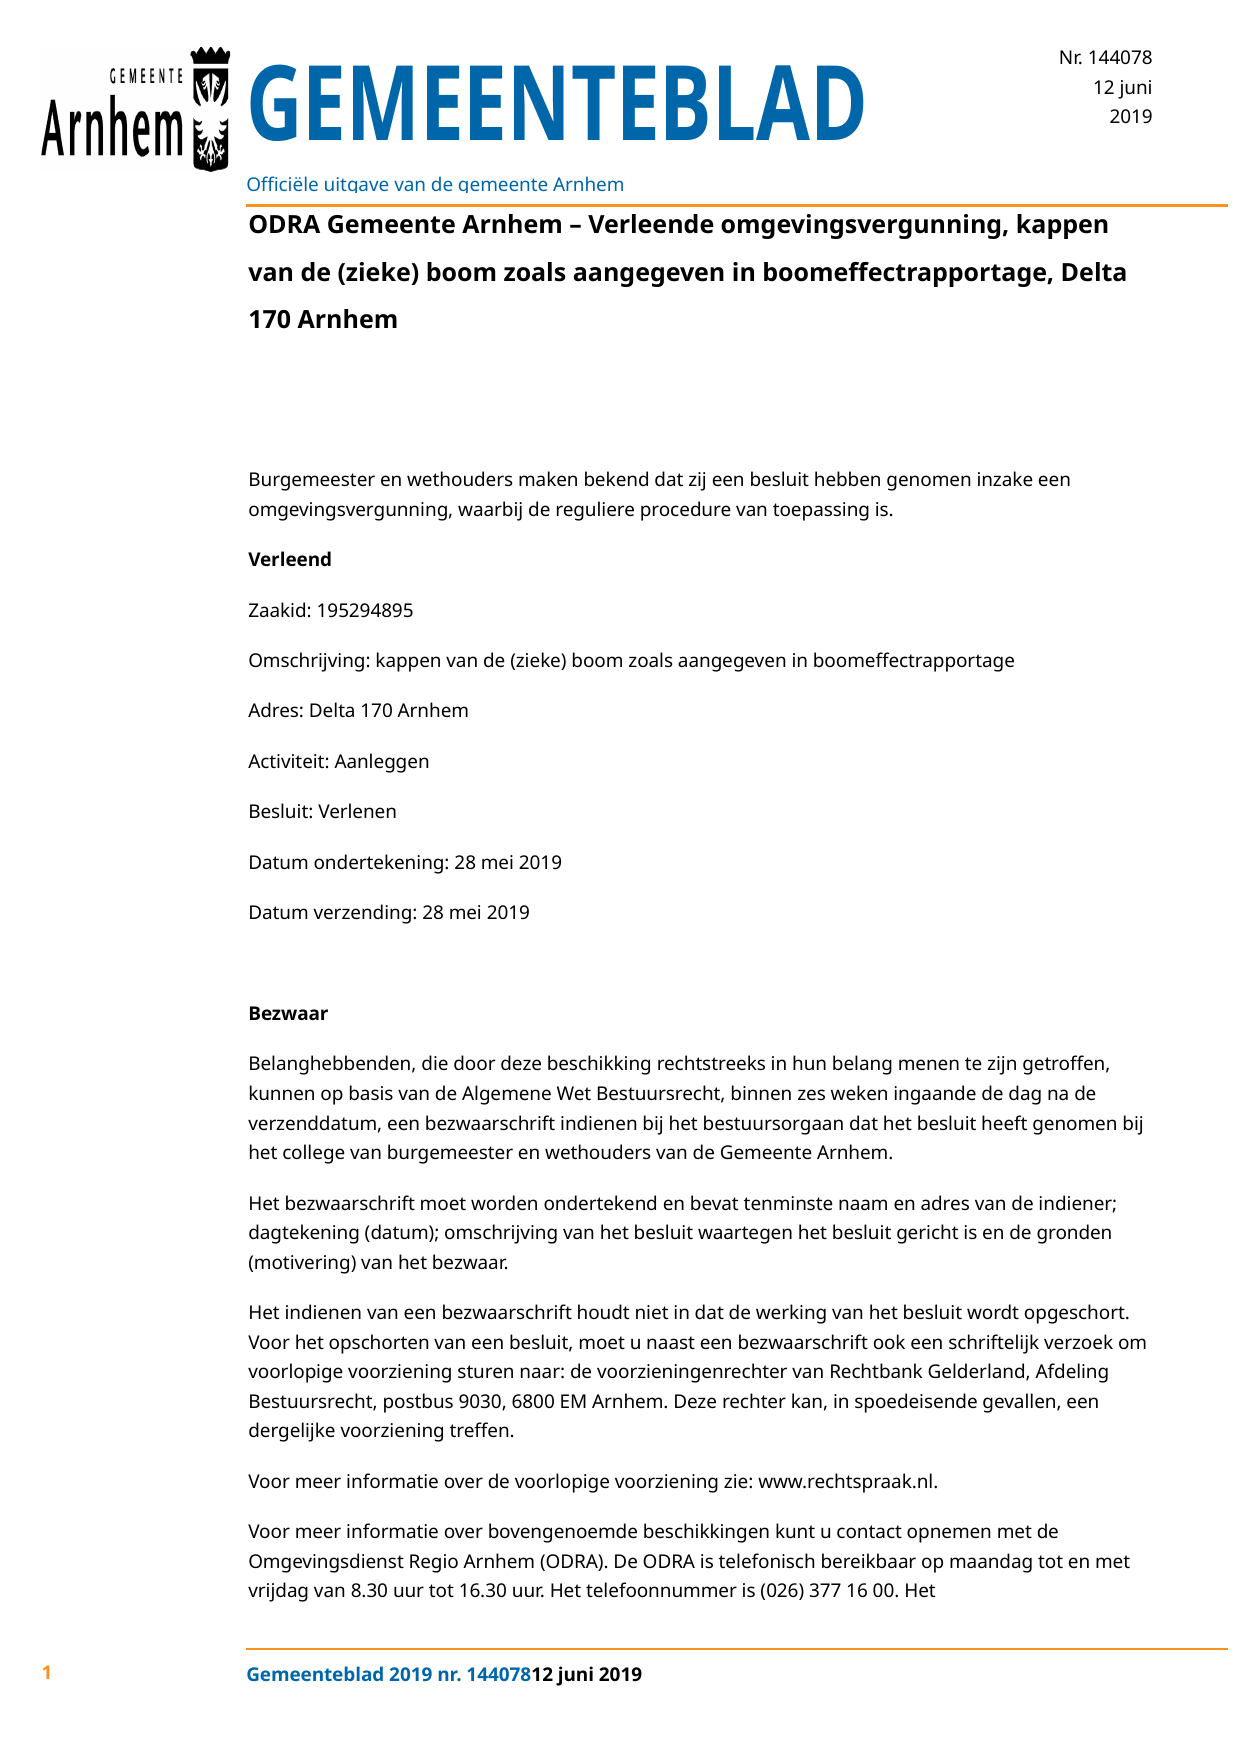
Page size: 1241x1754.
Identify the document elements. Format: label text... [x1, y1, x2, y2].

text Burgemeester en wethouders maken bekend dat zij een besluit hebben genomen inzake een omgevingsvergunning, waarbij de reguliere procedure van toepassing is. [248, 466, 1152, 522]
text Het indienen van een bezwaarschrift houdt niet in dat de werking van het besluit wordt opgeschort. Voor het opschorten van een besluit, moet u naast een bezwaarschrift ook een schriftelijk verzoek om voorlopige voorziening sturen naar: de voorzieningenrechter van Rechtbank Gelderland, Afdeling Bestuursrecht, postbus 9030, 6800 EM Arnhem. Deze rechter kan, in spoedeisende gevallen, een dergelijke voorziening treffen. [248, 1299, 1152, 1443]
text Bezwaar [248, 1000, 1152, 1026]
text Voor meer informatie over bovengenoemde beschikkingen kunt u contact opnemen met de Omgevingsdienst Regio Arnhem (ODRA). De ODRA is telefonisch bereikbaar op maandag tot en met vrijdag van 8.30 uur tot 16.30 uur. Het telefoonnummer is (026) 377 16 00. Het [248, 1518, 1152, 1603]
text Besluit: Verlenen [248, 798, 1152, 824]
text Datum verzending: 28 mei 2019 [248, 899, 1152, 925]
text Belanghebbenden, die door deze beschikking rechtstreeks in hun belang menen te zijn getroffen, kunnen op basis van de Algemene Wet Bestuursrecht, binnen zes weken ingaande de dag na de verzenddatum, een bezwaarschrift indienen bij het bestuursorgaan dat het besluit heeft genomen bij het college van burgemeester en wethouders van de Gemeente Arnhem. [248, 1051, 1152, 1165]
text Zaakid: 195294895 [248, 597, 1152, 622]
text Datum ondertekening: 28 mei 2019 [248, 849, 1152, 874]
text Activiteit: Aanleggen [248, 748, 1152, 774]
text Adres: Delta 170 Arnhem [248, 698, 1152, 723]
picture [41, 47, 231, 172]
text Verleend [248, 546, 1152, 572]
text ODRA Gemeente Arnhem – Verleende omgevingsvergunning, kappen van de (zieke) boom zoals aangegeven in boomeffectrapportage, Delta 170 Arnhem [248, 207, 1152, 336]
text Voor meer informatie over de voorlopige voorziening zie: www.rechtspraak.nl. [248, 1468, 1152, 1494]
text Omschrijving: kappen van de (zieke) boom zoals aangegeven in boomeffectrapportage [248, 647, 1152, 673]
text Het bezwaarschrift moet worden ondertekend en bevat tenminste naam en adres van de indiener; dagtekening (datum); omschrijving van het besluit waartegen het besluit gericht is en de gronden (motivering) van het bezwaar. [248, 1190, 1152, 1274]
